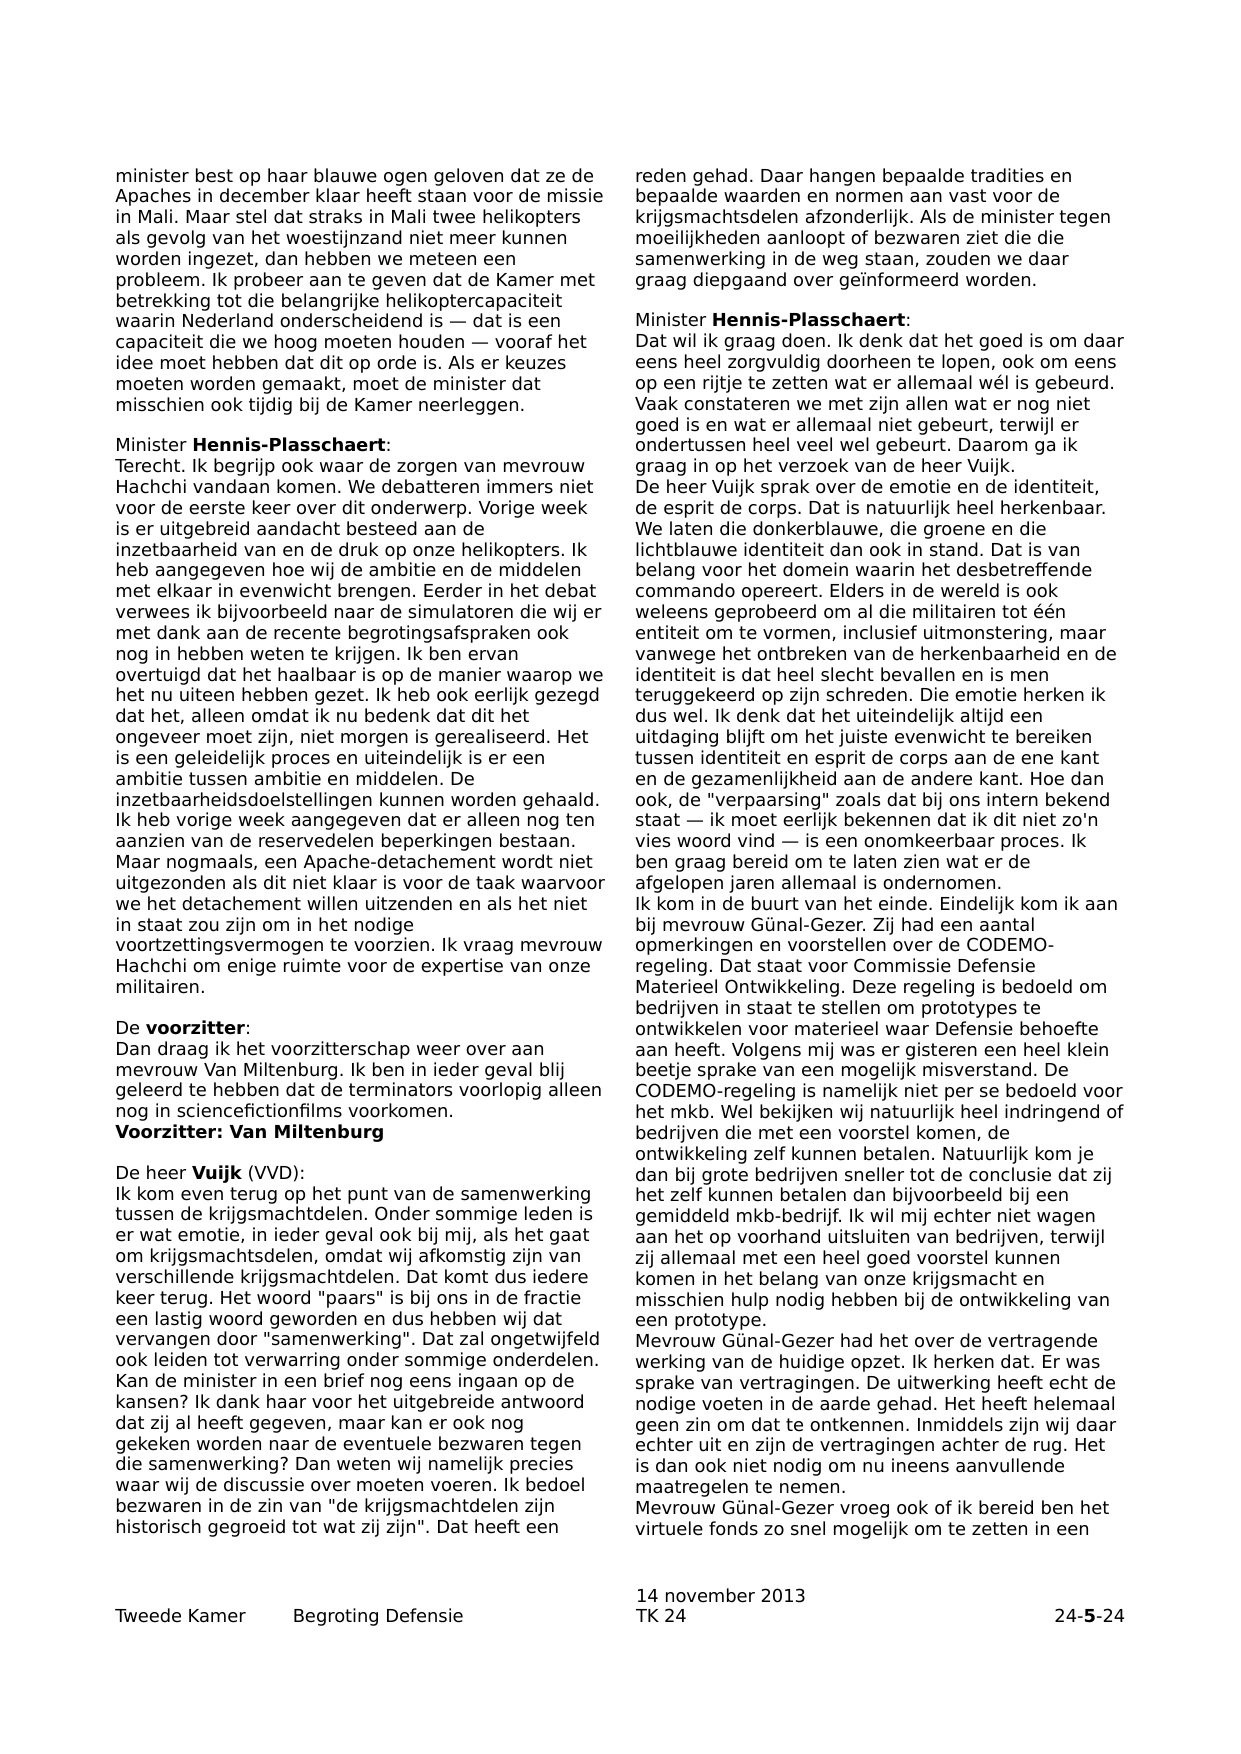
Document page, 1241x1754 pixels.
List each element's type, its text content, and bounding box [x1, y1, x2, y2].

text De heer Vuijk (VVD): [115, 1163, 605, 1183]
text Minister Hennis-Plasschaert: [635, 310, 1125, 331]
text Ik kom even terug op het punt van de samenwerking tussen de krijgsmachtdelen. Onder sommige leden is er wat emotie, in ieder geval ook bij mij, als het gaat om krijgsmachtsdelen, omdat wij afkomstig zijn van verschillende krijgsmachtdelen. Dat komt dus iedere keer terug. Het woord "paars" is bij ons in de fractie een lastig woord geworden en dus hebben wij dat vervangen door "samenwerking". Dat zal ongetwijfeld ook leiden tot verwarring onder sommige onderdelen. Kan de minister in een brief nog eens ingaan op de kansen? Ik dank haar voor het uitgebreide antwoord dat zij al heeft gegeven, maar kan er ook nog gekeken worden naar de eventuele bezwaren tegen die samenwerking? Dan weten wij namelijk precies waar wij de discussie over moeten voeren. Ik bedoel bezwaren in de zin van "de krijgsmachtdelen zijn historisch gegroeid tot wat zij zijn". Dat heeft een [115, 1183, 605, 1537]
text Minister Hennis-Plasschaert: [115, 435, 605, 456]
text Dan draag ik het voorzitterschap weer over aan mevrouw Van Miltenburg. Ik ben in ieder geval blij geleerd te hebben dat de terminators voorlopig alleen nog in sciencefictionfilms voorkomen. [115, 1038, 605, 1122]
text Terecht. Ik begrijp ook waar de zorgen van mevrouw Hachchi vandaan komen. We debatteren immers niet voor de eerste keer over dit onderwerp. Vorige week is er uitgebreid aandacht besteed aan de inzetbaarheid van en de druk op onze helikopters. Ik heb aangegeven hoe wij de ambitie en de middelen met elkaar in evenwicht brengen. Eerder in het debat verwees ik bijvoorbeeld naar de simulatoren die wij er met dank aan de recente begrotingsafspraken ook nog in hebben weten te krijgen. Ik ben ervan overtuigd dat het haalbaar is op de manier waarop we het nu uiteen hebben gezet. Ik heb ook eerlijk gezegd dat het, alleen omdat ik nu bedenk dat dit het ongeveer moet zijn, niet morgen is gerealiseerd. Het is een geleidelijk proces en uiteindelijk is er een ambitie tussen ambitie en middelen. De inzetbaarheidsdoelstellingen kunnen worden gehaald. Ik heb vorige week aangegeven dat er alleen nog ten aanzien van de reservedelen beperkingen bestaan. Maar nogmaals, een Apache-detachement wordt niet uitgezonden als dit niet klaar is voor de taak waarvoor we het detachement willen uitzenden en als het niet in staat zou zijn om in het nodige voortzettingsvermogen te voorzien. Ik vraag mevrouw Hachchi om enige ruimte voor de expertise van onze militairen. [115, 456, 605, 998]
text minister best op haar blauwe ogen geloven dat ze de Apaches in december klaar heeft staan voor de missie in Mali. Maar stel dat straks in Mali twee helikopters als gevolg van het woestijnzand niet meer kunnen worden ingezet, dan hebben we meteen een probleem. Ik probeer aan te geven dat de Kamer met betrekking tot die belangrijke helikoptercapaciteit waarin Nederland onderscheidend is — dat is een capaciteit die we hoog moeten houden — vooraf het idee moet hebben dat dit op orde is. Als er keuzes moeten worden gemaakt, moet de minister dat misschien ook tijdig bij de Kamer neerleggen. [115, 165, 605, 415]
text De voorzitter: [115, 1018, 605, 1038]
text Ik kom in de buurt van het einde. Eindelijk kom ik aan bij mevrouw Günal-Gezer. Zij had een aantal opmerkingen en voorstellen over de CODEMO-regeling. Dat staat voor Commissie Defensie Materieel Ontwikkeling. Deze regeling is bedoeld om bedrijven in staat te stellen om prototypes te ontwikkelen voor materieel waar Defensie behoefte aan heeft. Volgens mij was er gisteren een heel klein beetje sprake van een mogelijk misverstand. De CODEMO-regeling is namelijk niet per se bedoeld voor het mkb. Wel bekijken wij natuurlijk heel indringend of bedrijven die met een voorstel komen, de ontwikkeling zelf kunnen betalen. Natuurlijk kom je dan bij grote bedrijven sneller tot de conclusie dat zij het zelf kunnen betalen dan bijvoorbeeld bij een gemiddeld mkb-bedrijf. Ik wil mij echter niet wagen aan het op voorhand uitsluiten van bedrijven, terwijl zij allemaal met een heel goed voorstel kunnen komen in het belang van onze krijgsmacht en misschien hulp nodig hebben bij de ontwikkeling van een prototype. [635, 893, 1125, 1331]
text Mevrouw Günal-Gezer vroeg ook of ik bereid ben het virtuele fonds zo snel mogelijk om te zetten in een [635, 1498, 1125, 1539]
text Voorzitter: Van Miltenburg [115, 1122, 605, 1143]
text reden gehad. Daar hangen bepaalde tradities en bepaalde waarden en normen aan vast voor de krijgsmachtsdelen afzonderlijk. Als de minister tegen moeilijkheden aanloopt of bezwaren ziet die die samenwerking in de weg staan, zouden we daar graag diepgaand over geïnformeerd worden. [635, 165, 1125, 290]
text Dat wil ik graag doen. Ik denk dat het goed is om daar eens heel zorgvuldig doorheen te lopen, ook om eens op een rijtje te zetten wat er allemaal wél is gebeurd. Vaak constateren we met zijn allen wat er nog niet goed is en wat er allemaal niet gebeurt, terwijl er ondertussen heel veel wel gebeurt. Daarom ga ik graag in op het verzoek van de heer Vuijk. [635, 331, 1125, 477]
text Mevrouw Günal-Gezer had het over de vertragende werking van de huidige opzet. Ik herken dat. Er was sprake van vertragingen. De uitwerking heeft echt de nodige voeten in de aarde gehad. Het heeft helemaal geen zin om dat te ontkennen. Inmiddels zijn wij daar echter uit en zijn de vertragingen achter de rug. Het is dan ook niet nodig om nu ineens aanvullende maatregelen te nemen. [635, 1331, 1125, 1498]
text De heer Vuijk sprak over de emotie en de identiteit, de esprit de corps. Dat is natuurlijk heel herkenbaar. We laten die donkerblauwe, die groene en die lichtblauwe identiteit dan ook in stand. Dat is van belang voor het domein waarin het desbetreffende commando opereert. Elders in de wereld is ook weleens geprobeerd om al die militairen tot één entiteit om te vormen, inclusief uitmonstering, maar vanwege het ontbreken van de herkenbaarheid en de identiteit is dat heel slecht bevallen en is men teruggekeerd op zijn schreden. Die emotie herken ik dus wel. Ik denk dat het uiteindelijk altijd een uitdaging blijft om het juiste evenwicht te bereiken tussen identiteit en esprit de corps aan de ene kant en de gezamenlijkheid aan de andere kant. Hoe dan ook, de "verpaarsing" zoals dat bij ons intern bekend staat — ik moet eerlijk bekennen dat ik dit niet zo'n vies woord vind — is een onomkeerbaar proces. Ik ben graag bereid om te laten zien wat er de afgelopen jaren allemaal is ondernomen. [635, 477, 1125, 893]
